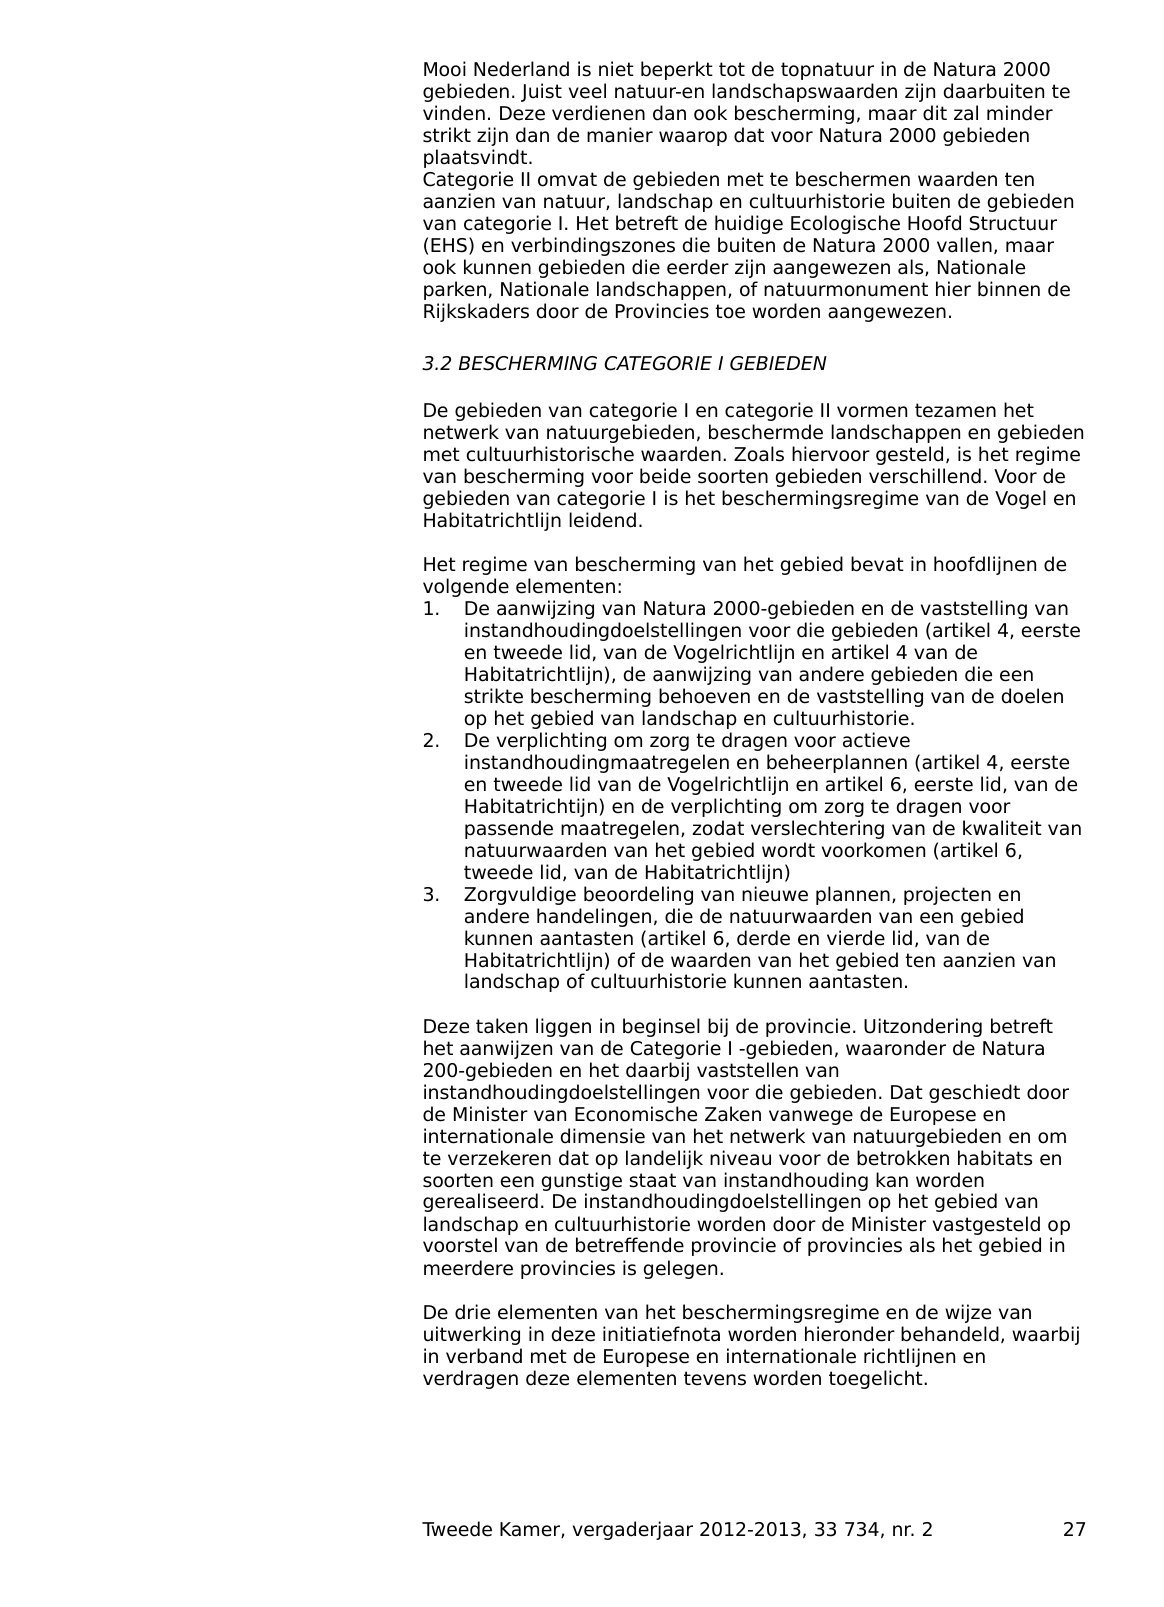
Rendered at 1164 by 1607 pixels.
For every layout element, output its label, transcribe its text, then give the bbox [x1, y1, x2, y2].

text 3. Zorgvuldige beoordeling van nieuwe plannen, projecten en andere handelingen, die de natuurwaarden van een gebied kunnen aantasten (artikel 6, derde en vierde lid, van de Habitatrichtlijn) of de waarden van het gebied ten aanzien van landschap of cultuurhistorie kunnen aantasten. [422, 883, 1087, 993]
subtitle 3.2 BESCHERMING CATEGORIE I GEBIEDEN [422, 353, 1087, 375]
text 2. De verplichting om zorg te dragen voor actieve instandhoudingmaatregelen en beheerplannen (artikel 4, eerste en tweede lid van de Vogelrichtlijn en artikel 6, eerste lid, van de Habitatrichtijn) en de verplichting om zorg te dragen voor passende maatregelen, zodat verslechtering van de kwaliteit van natuurwaarden van het gebied wordt voorkomen (artikel 6, tweede lid, van de Habitatrichtlijn) [422, 730, 1087, 883]
text De gebieden van categorie I en categorie II vormen tezamen het netwerk van natuurgebieden, beschermde landschappen en gebieden met cultuurhistorische waarden. Zoals hiervoor gesteld, is het regime van bescherming voor beide soorten gebieden verschillend. Voor de gebieden van categorie I is het beschermingsregime van de Vogel en Habitatrichtlijn leidend. [422, 400, 1087, 532]
text De drie elementen van het beschermingsregime en de wijze van uitwerking in deze initiatiefnota worden hieronder behandeld, waarbij in verband met de Europese en internationale richtlijnen en verdragen deze elementen tevens worden toegelicht. [422, 1302, 1087, 1389]
text Mooi Nederland is niet beperkt tot de topnatuur in de Natura 2000 gebieden. Juist veel natuur-en landschapswaarden zijn daarbuiten te vinden. Deze verdienen dan ook bescherming, maar dit zal minder strikt zijn dan de manier waarop dat voor Natura 2000 gebieden plaatsvindt. [422, 59, 1087, 169]
text Deze taken liggen in beginsel bij de provincie. Uitzondering betreft het aanwijzen van de Categorie I -gebieden, waaronder de Natura 200-gebieden en het daarbij vaststellen van instandhoudingdoelstellingen voor die gebieden. Dat geschiedt door de Minister van Economische Zaken vanwege de Europese en internationale dimensie van het netwerk van natuurgebieden en om te verzekeren dat op landelijk niveau voor de betrokken habitats en soorten een gunstige staat van instandhouding kan worden gerealiseerd. De instandhoudingdoelstellingen op het gebied van landschap en cultuurhistorie worden door de Minister vastgesteld op voorstel van de betreffende provincie of provincies als het gebied in meerdere provincies is gelegen. [422, 1016, 1087, 1279]
text Het regime van bescherming van het gebied bevat in hoofdlijnen de volgende elementen: [422, 554, 1087, 598]
text Categorie II omvat de gebieden met te beschermen waarden ten aanzien van natuur, landschap en cultuurhistorie buiten de gebieden van categorie I. Het betreft de huidige Ecologische Hoofd Structuur (EHS) en verbindingszones die buiten de Natura 2000 vallen, maar ook kunnen gebieden die eerder zijn aangewezen als, Nationale parken, Nationale landschappen, of natuurmonument hier binnen de Rijkskaders door de Provincies toe worden aan­gewezen. [422, 169, 1087, 323]
text 1. De aanwijzing van Natura 2000-gebieden en de vaststelling van instandhoudingdoelstellingen voor die gebieden (artikel 4, eerste en tweede lid, van de Vogelrichtlijn en artikel 4 van de Habitatrichtlijn), de aanwijzing van andere gebieden die een strikte bescherming behoeven en de vaststelling van de doelen op het gebied van landschap en cultuurhistorie. [422, 598, 1087, 730]
